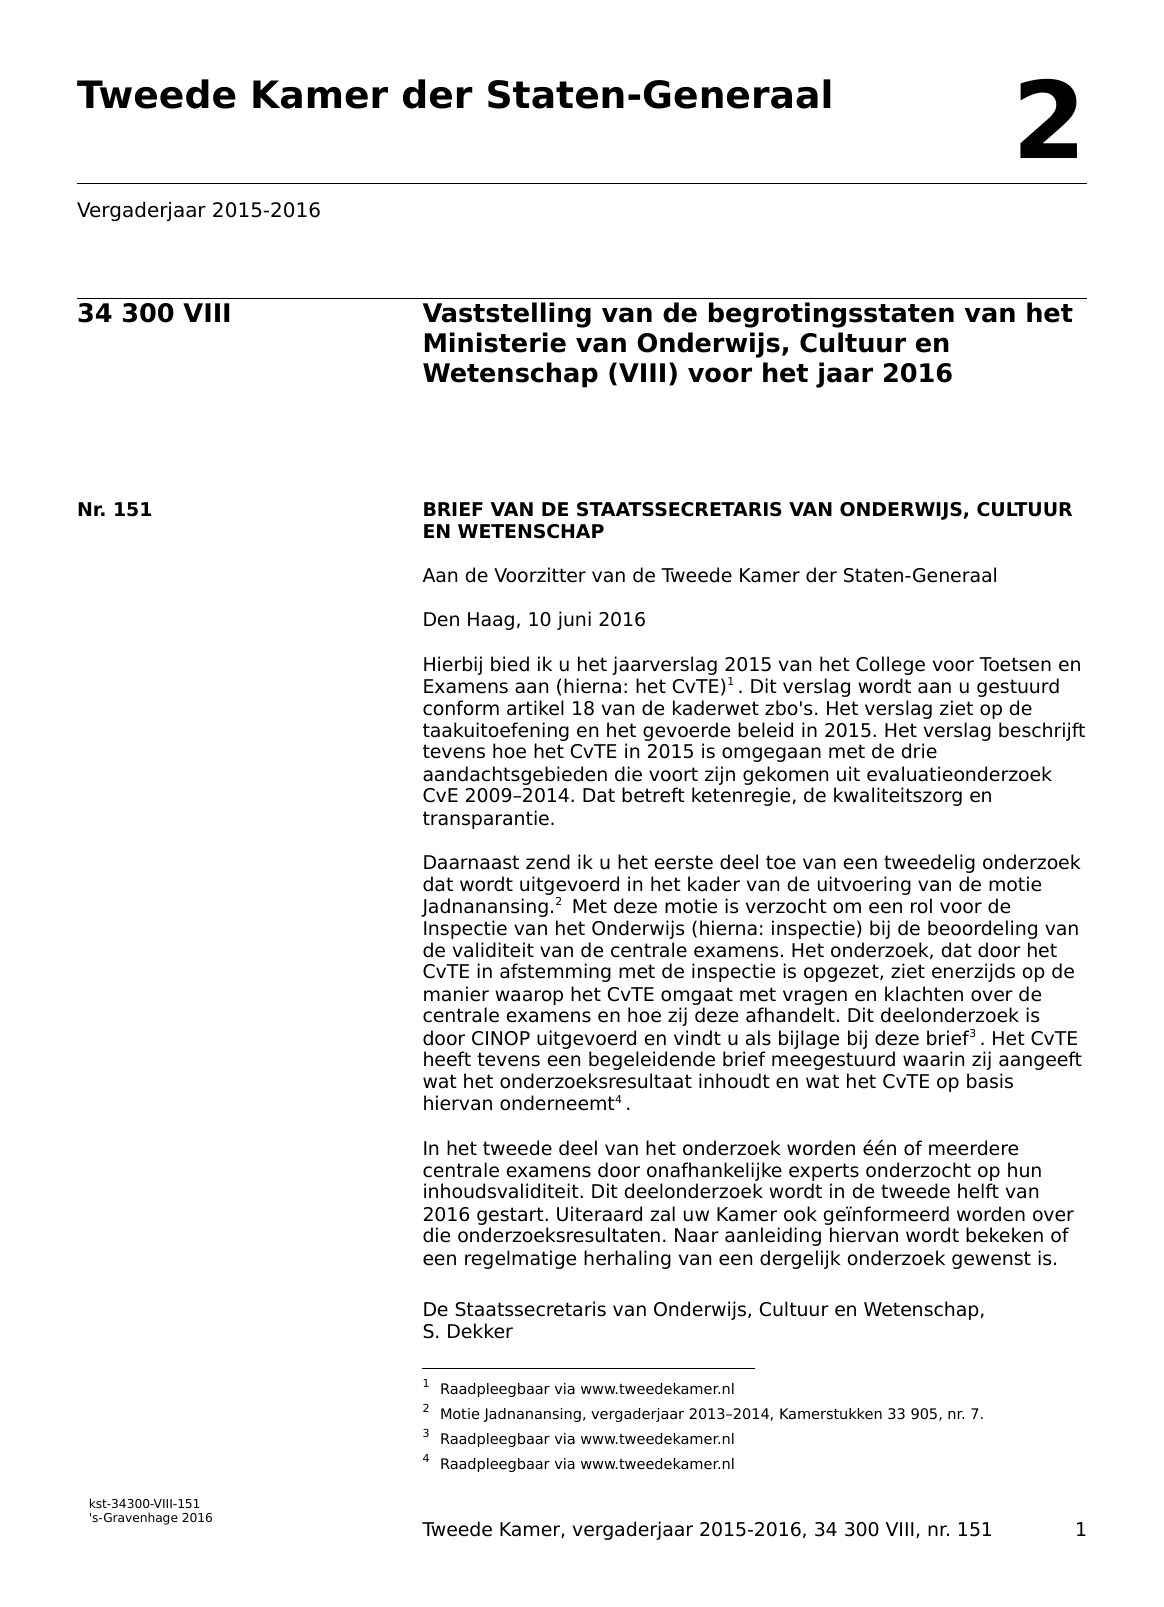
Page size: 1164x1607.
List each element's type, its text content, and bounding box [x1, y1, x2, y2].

table_header 2 [886, 59, 1087, 183]
text 's-Gravenhage 2016 [88, 1511, 323, 1525]
subtitle Nr. 151 BRIEF VAN DE STAATSSECRETARIS VAN ONDERWIJS, CULTUUR EN WETENSCHAP [77, 499, 1087, 543]
text Aan de Voorzitter van de Tweede Kamer der Staten-Generaal [422, 565, 1087, 587]
text kst-34300-VIII-151 [88, 1497, 323, 1511]
text Hierbij bied ik u het jaarverslag 2015 van het College voor Toetsen en Examens aan (hierna: het CvTE). Dit verslag wordt aan u gestuurd conform artikel 18 van de kaderwet zbo's. Het verslag ziet op de taakuitoefening en het gevoerde beleid in 2015. Het verslag beschrijft tevens hoe het CvTE in 2015 is omgegaan met de drie aandachtsgebieden die voort zijn gekomen uit evaluatieonderzoek CvE 2009–2014. Dat betreft ketenregie, de kwaliteitszorg en transparantie. [422, 653, 1087, 829]
subtitle 34 300 VIII Vaststelling van de begrotingsstaten van het Ministerie van Onderwijs, Cultuur en Wetenschap (VIII) voor het jaar 2016 [77, 299, 1087, 388]
text De Staatssecretaris van Onderwijs, Cultuur en Wetenschap, S. Dekker [422, 1299, 1087, 1343]
text Raadpleegbaar via www.tweedekamer.nl [422, 1452, 1087, 1474]
text Raadpleegbaar via www.tweedekamer.nl [422, 1427, 1087, 1449]
text Motie Jadnanansing, vergaderjaar 2013–2014, Kamerstukken 33 905, nr. 7. [422, 1402, 1087, 1424]
text Daarnaast zend ik u het eerste deel toe van een tweedelig onderzoek dat wordt uitgevoerd in het kader van de uitvoering van de motie Jadnanansing. Met deze motie is verzocht om een rol voor de Inspectie van het Onderwijs (hierna: inspectie) bij de beoordeling van de validiteit van de centrale examens. Het onderzoek, dat door het CvTE in afstemming met de inspectie is opgezet, ziet enerzijds op de manier waarop het CvTE omgaat met vragen en klachten over de centrale examens en hoe zij deze afhandelt. Dit deelonderzoek is door CINOP uitgevoerd en vindt u als bijlage bij deze brief. Het CvTE heeft tevens een begeleidende brief meegestuurd waarin zij aangeeft wat het onderzoeksresultaat inhoudt en wat het CvTE op basis hiervan onderneemt. [422, 852, 1087, 1115]
text Den Haag, 10 juni 2016 [422, 609, 1087, 631]
table_header Tweede Kamer der Staten-Generaal [77, 59, 886, 183]
table_cell Vergaderjaar 2015-2016 [77, 184, 1087, 298]
text In het tweede deel van het onderzoek worden één of meerdere centrale examens door onafhankelijke experts onderzocht op hun inhoudsvaliditeit. Dit deelonderzoek wordt in de tweede helft van 2016 gestart. Uiteraard zal uw Kamer ook geïnformeerd worden over die onderzoeksresultaten. Naar aanleiding hiervan wordt bekeken of een regelmatige herhaling van een dergelijk onderzoek gewenst is. [422, 1137, 1087, 1269]
text Raadpleegbaar via www.tweedekamer.nl [422, 1377, 1087, 1399]
